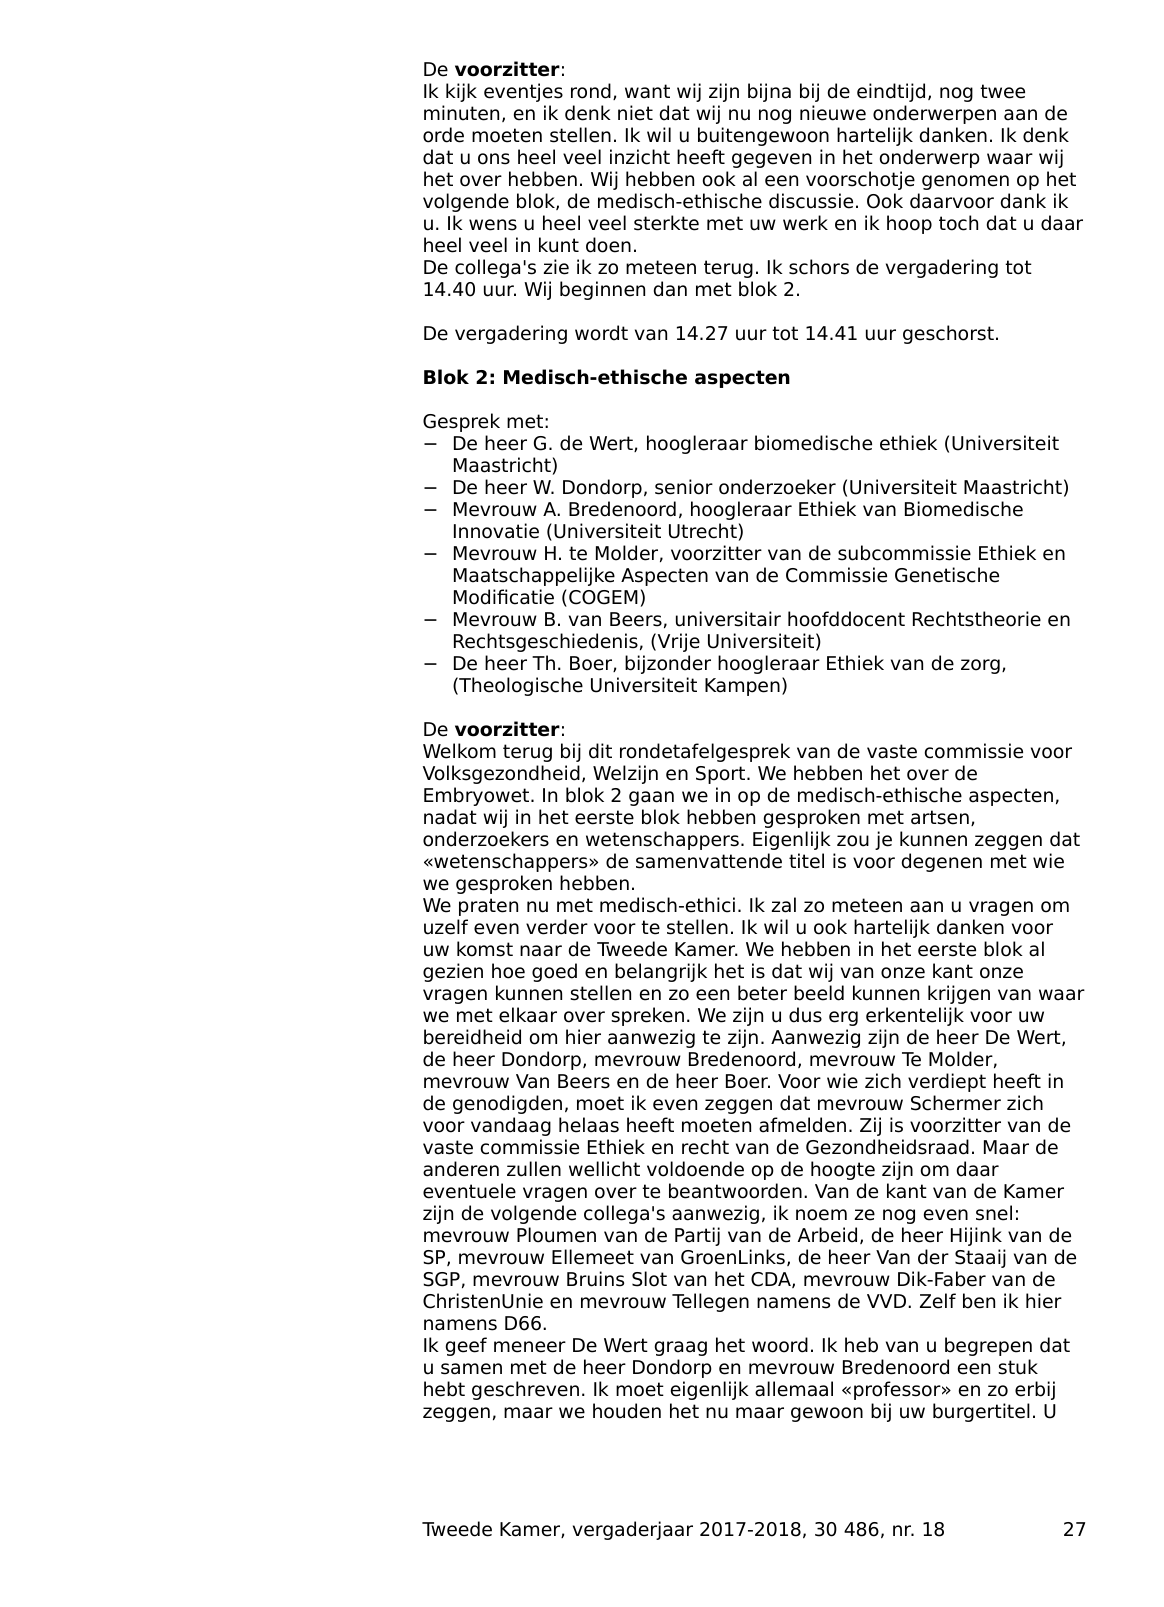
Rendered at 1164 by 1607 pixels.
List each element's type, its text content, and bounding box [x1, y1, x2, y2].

text Ik geef meneer De Wert graag het woord. Ik heb van u begrepen dat u samen met de heer Dondorp en mevrouw Bredenoord een stuk hebt geschreven. Ik moet eigenlijk allemaal «professor» en zo erbij zeggen, maar we houden het nu maar gewoon bij uw burgertitel. U [422, 1335, 1087, 1423]
text − Mevrouw A. Bredenoord, hoogleraar Ethiek van Biomedische Innovatie (Universiteit Utrecht) [422, 499, 1087, 543]
text De vergadering wordt van 14.27 uur tot 14.41 uur geschorst. [422, 323, 1087, 345]
text De voorzitter: [422, 59, 1087, 81]
text − Mevrouw H. te Molder, voorzitter van de subcommissie Ethiek en Maatschappelijke Aspecten van de Commissie Genetische Modificatie (COGEM) [422, 543, 1087, 609]
subtitle Blok 2: Medisch-ethische aspecten [422, 367, 1087, 389]
text Ik kijk eventjes rond, want wij zijn bijna bij de eindtijd, nog twee minuten, en ik denk niet dat wij nu nog nieuwe onderwerpen aan de orde moeten stellen. Ik wil u buitengewoon hartelijk danken. Ik denk dat u ons heel veel inzicht heeft gegeven in het onderwerp waar wij het over hebben. Wij hebben ook al een voorschotje genomen op het volgende blok, de medisch-ethische discussie. Ook daarvoor dank ik u. Ik wens u heel veel sterkte met uw werk en ik hoop toch dat u daar heel veel in kunt doen. [422, 81, 1087, 257]
text De voorzitter: [422, 719, 1087, 741]
text We praten nu met medisch-ethici. Ik zal zo meteen aan u vragen om uzelf even verder voor te stellen. Ik wil u ook hartelijk danken voor uw komst naar de Tweede Kamer. We hebben in het eerste blok al gezien hoe goed en belangrijk het is dat wij van onze kant onze vragen kunnen stellen en zo een beter beeld kunnen krijgen van waar we met elkaar over spreken. We zijn u dus erg erkentelijk voor uw bereidheid om hier aanwezig te zijn. Aanwezig zijn de heer De Wert, de heer Dondorp, mevrouw Bredenoord, mevrouw Te Molder, mevrouw Van Beers en de heer Boer. Voor wie zich verdiept heeft in de genodigden, moet ik even zeggen dat mevrouw Schermer zich voor vandaag helaas heeft moeten afmelden. Zij is voorzitter van de vaste commissie Ethiek en recht van de Gezondheidsraad. Maar de anderen zullen wellicht voldoende op de hoogte zijn om daar eventuele vragen over te beantwoorden. Van de kant van de Kamer zijn de volgende collega's aanwezig, ik noem ze nog even snel: mevrouw Ploumen van de Partij van de Arbeid, de heer Hijink van de SP, mevrouw Ellemeet van GroenLinks, de heer Van der Staaij van de SGP, mevrouw Bruins Slot van het CDA, mevrouw Dik-Faber van de ChristenUnie en mevrouw Tellegen namens de VVD. Zelf ben ik hier namens D66. [422, 895, 1087, 1335]
text − De heer Th. Boer, bijzonder hoogleraar Ethiek van de zorg, (Theologische Universiteit Kampen) [422, 653, 1087, 697]
text Gesprek met: [422, 411, 1087, 433]
text − Mevrouw B. van Beers, universitair hoofddocent Rechtstheorie en Rechtsgeschiedenis, (Vrije Universiteit) [422, 609, 1087, 653]
text − De heer G. de Wert, hoogleraar biomedische ethiek (Universiteit Maastricht) [422, 433, 1087, 477]
text − De heer W. Dondorp, senior onderzoeker (Universiteit Maastricht) [422, 477, 1087, 499]
text De collega's zie ik zo meteen terug. Ik schors de vergadering tot 14.40 uur. Wij beginnen dan met blok 2. [422, 257, 1087, 301]
text Welkom terug bij dit rondetafelgesprek van de vaste commissie voor Volksgezondheid, Welzijn en Sport. We hebben het over de Embryowet. In blok 2 gaan we in op de medisch-ethische aspecten, nadat wij in het eerste blok hebben gesproken met artsen, onderzoekers en wetenschappers. Eigenlijk zou je kunnen zeggen dat «wetenschappers» de samenvattende titel is voor degenen met wie we gesproken hebben. [422, 741, 1087, 895]
